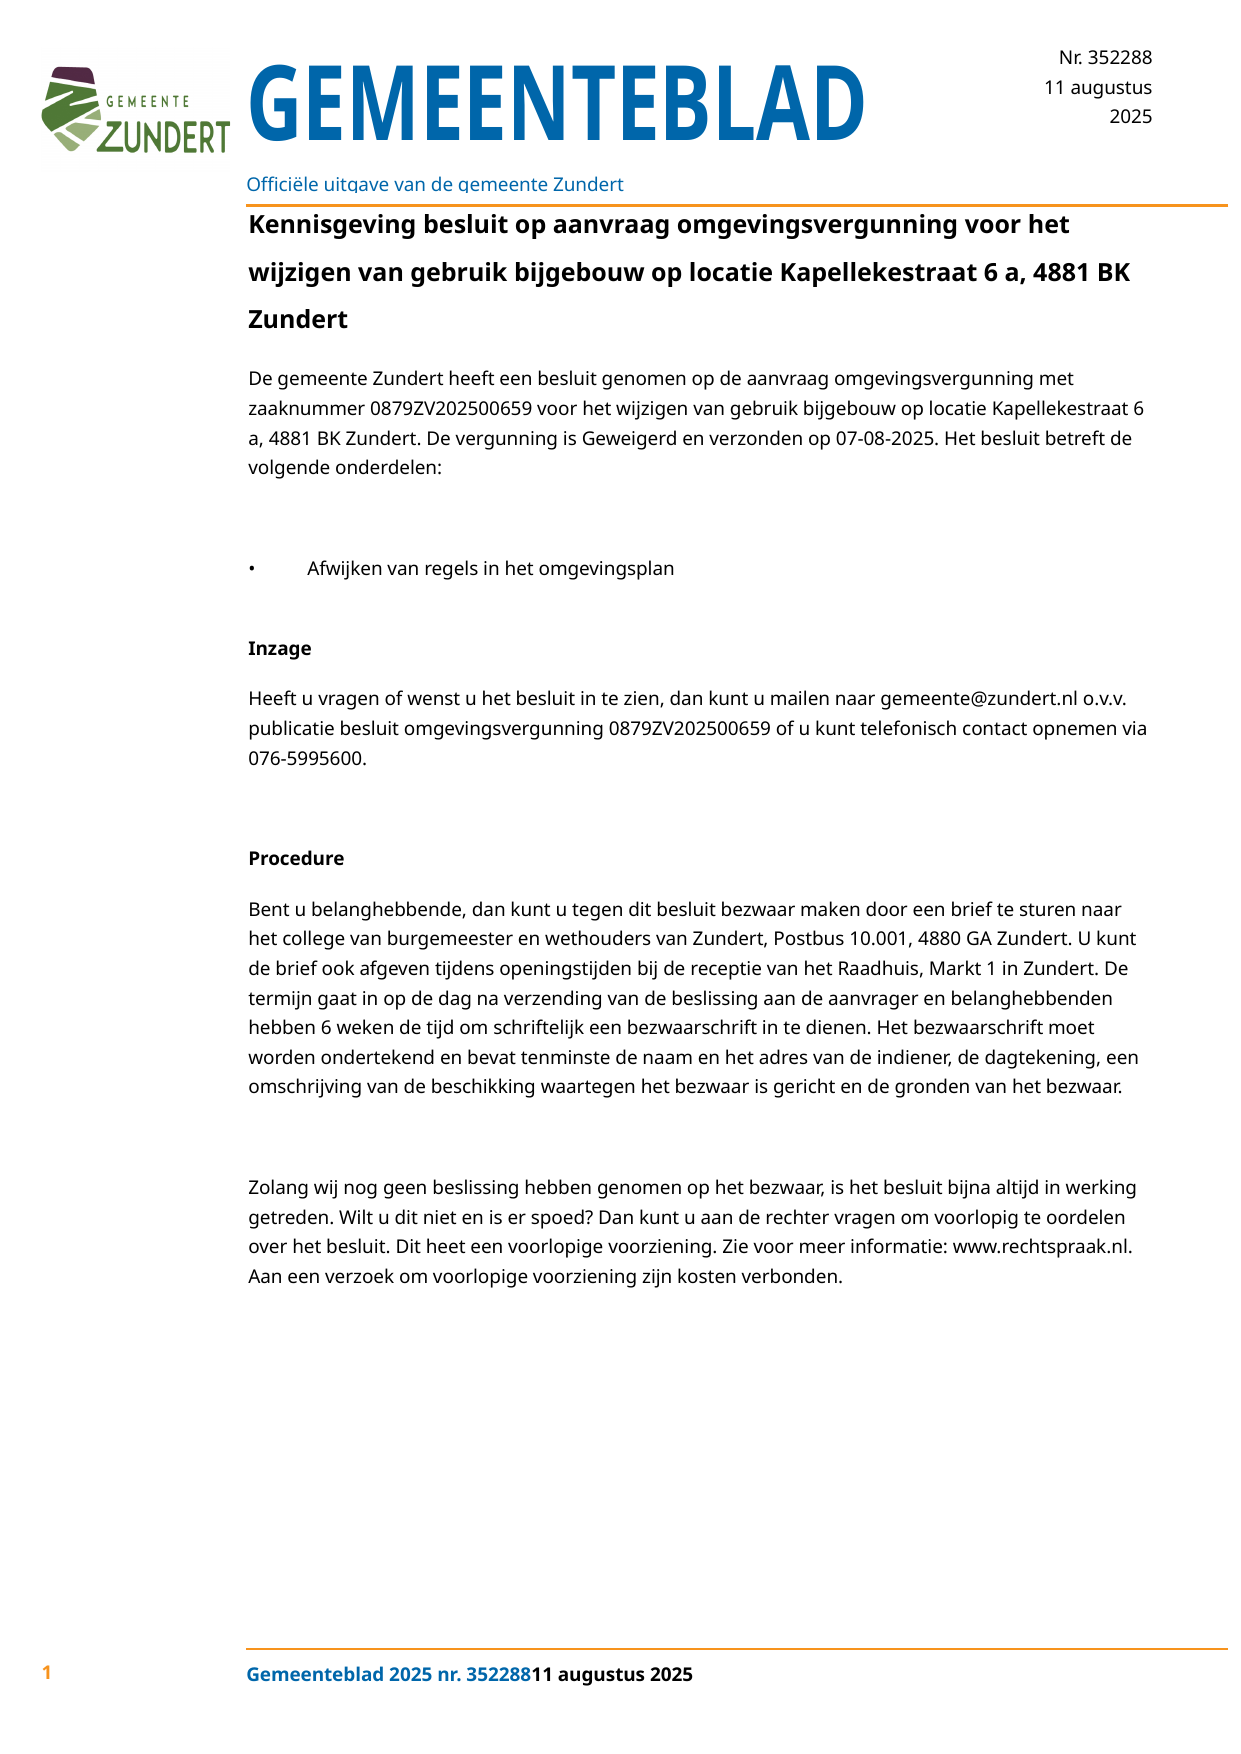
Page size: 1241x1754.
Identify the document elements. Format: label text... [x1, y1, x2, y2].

text De gemeente Zundert heeft een besluit genomen op de aanvraag omgevingsvergunning met zaaknummer 0879ZV202500659 voor het wijzigen van gebruik bijgebouw op locatie Kapellekestraat 6 a, 4881 BK Zundert. De vergunning is Geweigerd en verzonden op 07-08-2025. Het besluit betreft de volgende onderdelen: [248, 366, 1152, 480]
text Inzage [248, 635, 1152, 661]
picture [41, 47, 231, 172]
text Zolang wij nog geen beslissing hebben genomen op het bezwaar, is het besluit bijna altijd in werking getreden. Wilt u dit niet en is er spoed? Dan kunt u aan de rechter vragen om voorlopig te oordelen over het besluit. Dit heet een voorlopige voorziening. Zie voor meer informatie: www.rechtspraak.nl. Aan een verzoek om voorlopige voorziening zijn kosten verbonden. [248, 1174, 1152, 1289]
text Kennisgeving besluit op aanvraag omgevingsvergunning voor het wijzigen van gebruik bijgebouw op locatie Kapellekestraat 6 a, 4881 BK Zundert [248, 207, 1152, 336]
text Bent u belanghebbende, dan kunt u tegen dit besluit bezwaar maken door een brief te sturen naar het college van burgemeester en wethouders van Zundert, Postbus 10.001, 4880 GA Zundert. U kunt de brief ook afgeven tijdens openingstijden bij de receptie van het Raadhuis, Markt 1 in Zundert. De termijn gaat in op de dag na verzending van de beslissing aan de aanvrager en belanghebbenden hebben 6 weken de tijd om schriftelijk een bezwaarschrift in te dienen. Het bezwaarschrift moet worden ondertekend en bevat tenminste de naam en het adres van de indiener, de dagtekening, een omschrijving van de beschikking waartegen het bezwaar is gericht en de gronden van het bezwaar. [248, 896, 1152, 1099]
list Afwijken van regels in het omgevingsplan [248, 555, 1152, 581]
text Heeft u vragen of wenst u het besluit in te zien, dan kunt u mailen naar gemeente@zundert.nl o.v.v. publicatie besluit omgevingsvergunning 0879ZV202500659 of u kunt telefonisch contact opnemen via 076-5995600. [248, 686, 1152, 770]
text Procedure [248, 846, 1152, 871]
